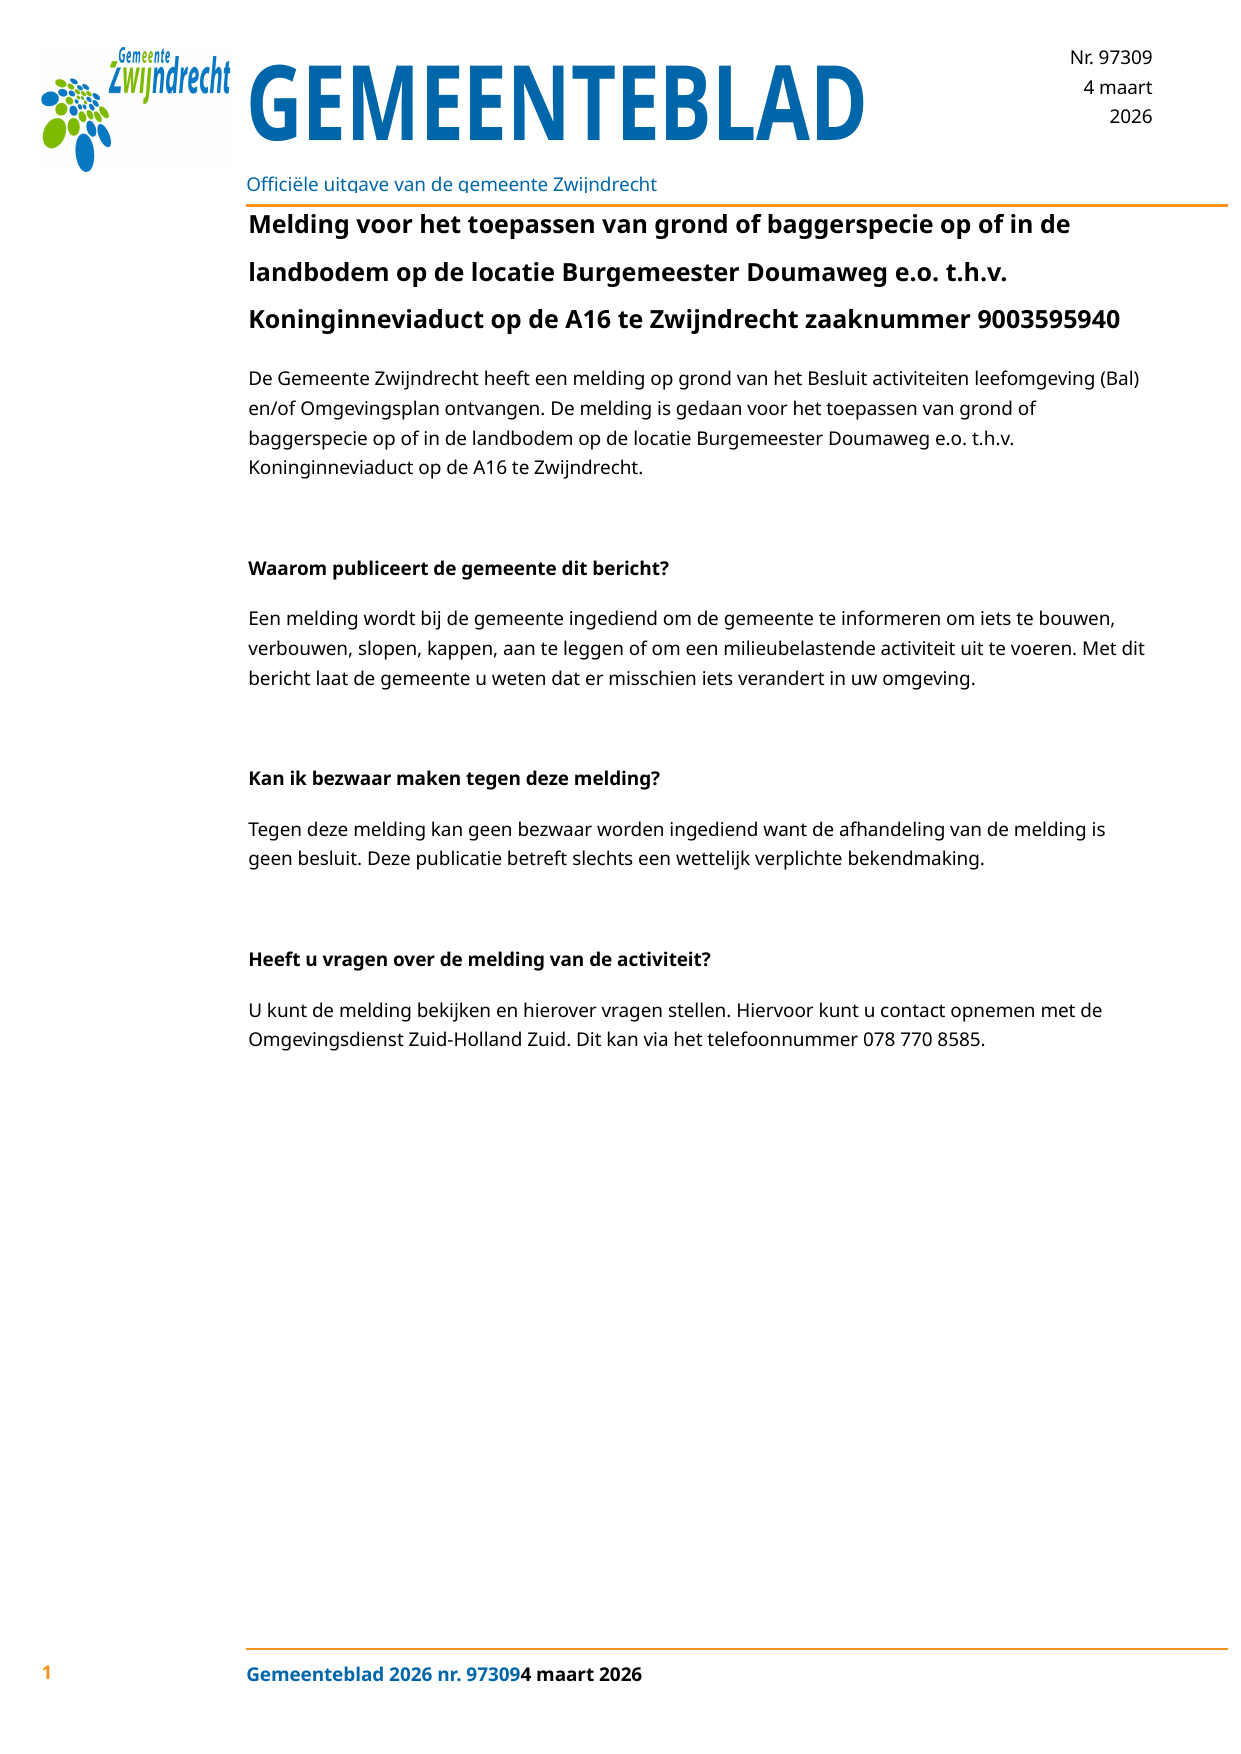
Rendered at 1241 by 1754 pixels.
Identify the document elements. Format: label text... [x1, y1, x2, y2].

text Melding voor het toepassen van grond of baggerspecie op of in de landbodem op de locatie Burgemeester Doumaweg e.o. t.h.v. Koninginneviaduct op de A16 te Zwijndrecht zaaknummer 9003595940 [248, 207, 1152, 336]
text Tegen deze melding kan geen bezwaar worden ingediend want de afhandeling van de melding is geen besluit. Deze publicatie betreft slechts een wettelijk verplichte bekendmaking. [248, 816, 1152, 871]
text Heeft u vragen over de melding van de activiteit? [248, 946, 1152, 972]
picture [41, 47, 231, 172]
text U kunt de melding bekijken en hierover vragen stellen. Hiervoor kunt u contact opnemen met de Omgevingsdienst Zuid-Holland Zuid. Dit kan via het telefoonnummer 078 770 8585. [248, 997, 1152, 1052]
text Kan ik bezwaar maken tegen deze melding? [248, 766, 1152, 791]
text De Gemeente Zwijndrecht heeft een melding op grond van het Besluit activiteiten leefomgeving (Bal) en/of Omgevingsplan ontvangen. De melding is gedaan voor het toepassen van grond of baggerspecie op of in de landbodem op de locatie Burgemeester Doumaweg e.o. t.h.v. Koninginneviaduct op de A16 te Zwijndrecht. [248, 366, 1152, 480]
text Een melding wordt bij de gemeente ingediend om de gemeente te informeren om iets te bouwen, verbouwen, slopen, kappen, aan te leggen of om een milieubelastende activiteit uit te voeren. Met dit bericht laat de gemeente u weten dat er misschien iets verandert in uw omgeving. [248, 606, 1152, 690]
text Waarom publiceert de gemeente dit bericht? [248, 555, 1152, 581]
